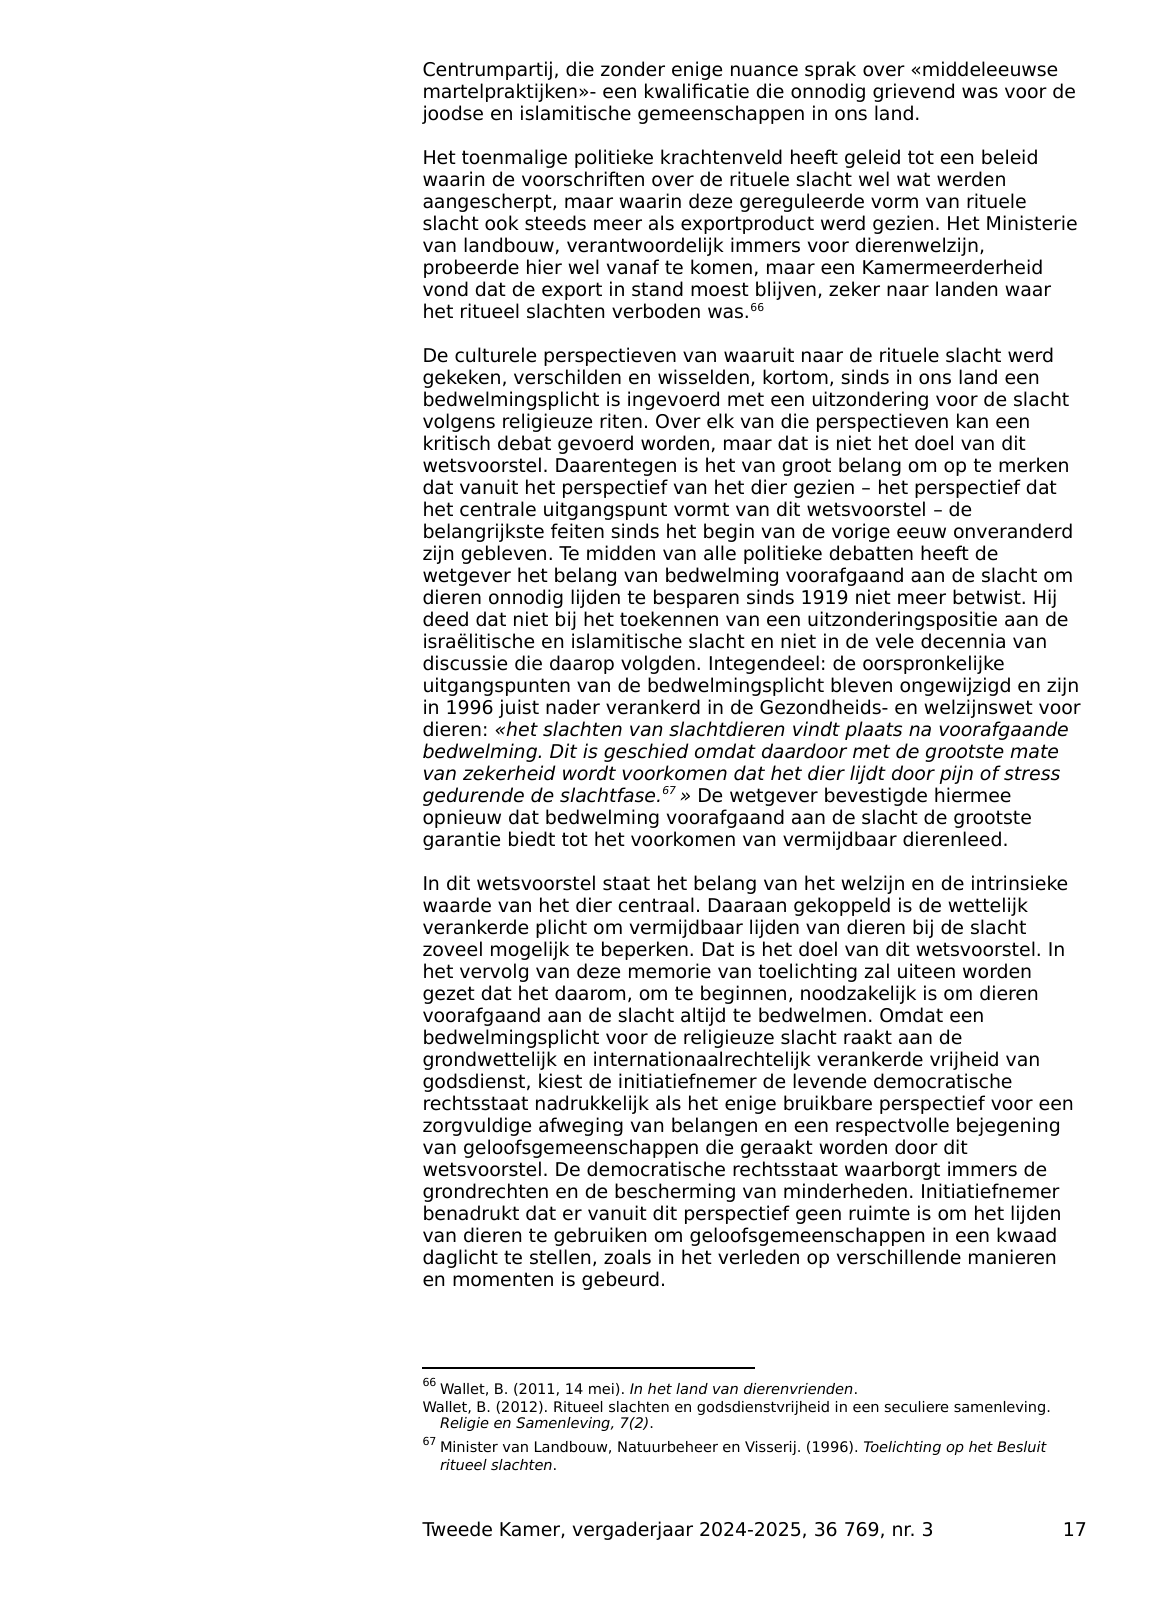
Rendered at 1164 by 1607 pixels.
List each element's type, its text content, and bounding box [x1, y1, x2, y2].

text Het toenmalige politieke krachtenveld heeft geleid tot een beleid waarin de voorschriften over de rituele slacht wel wat werden aangescherpt, maar waarin deze gereguleerde vorm van rituele slacht ook steeds meer als exportproduct werd gezien. Het Ministerie van landbouw, verantwoordelijk immers voor dierenwelzijn, probeerde hier wel vanaf te komen, maar een Kamermeerderheid vond dat de export in stand moest blijven, zeker naar landen waar het ritueel slachten verboden was. [422, 147, 1087, 323]
text Wallet, B. (2012). Ritueel slachten en godsdienstvrijheid in een seculiere samenleving. Religie en Samenleving, 7(2). [422, 1399, 1087, 1432]
text Minister van Landbouw, Natuurbeheer en Visserij. (1996). Toelichting op het Besluit ritueel slachten. [422, 1435, 1087, 1474]
text In dit wetsvoorstel staat het belang van het welzijn en de intrinsieke waarde van het dier centraal. Daaraan gekoppeld is de wettelijk verankerde plicht om vermijdbaar lijden van dieren bij de slacht zoveel mogelijk te beperken. Dat is het doel van dit wetsvoorstel. In het vervolg van deze memorie van toelichting zal uiteen worden gezet dat het daarom, om te beginnen, noodzakelijk is om dieren voorafgaand aan de slacht altijd te bedwelmen. Omdat een bedwelmingsplicht voor de religieuze slacht raakt aan de grondwettelijk en internationaalrechtelijk verankerde vrijheid van godsdienst, kiest de initiatiefnemer de levende democratische rechtsstaat nadrukkelijk als het enige bruikbare perspectief voor een zorgvuldige afweging van belangen en een respectvolle bejegening van geloofsgemeenschappen die geraakt worden door dit wetsvoorstel. De democratische rechtsstaat waarborgt immers de grondrechten en de bescherming van minderheden. Initiatiefnemer benadrukt dat er vanuit dit perspectief geen ruimte is om het lijden van dieren te gebruiken om geloofsgemeenschappen in een kwaad daglicht te stellen, zoals in het verleden op verschillende manieren en momenten is gebeurd. [422, 873, 1087, 1291]
text De culturele perspectieven van waaruit naar de rituele slacht werd gekeken, verschilden en wisselden, kortom, sinds in ons land een bedwelmingsplicht is ingevoerd met een uitzondering voor de slacht volgens religieuze riten. Over elk van die perspectieven kan een kritisch debat gevoerd worden, maar dat is niet het doel van dit wetsvoorstel. Daarentegen is het van groot belang om op te merken dat vanuit het perspectief van het dier gezien – het perspectief dat het centrale uitgangspunt vormt van dit wetsvoorstel – de belangrijkste feiten sinds het begin van de vorige eeuw onveranderd zijn gebleven. Te midden van alle politieke debatten heeft de wetgever het belang van bedwelming voorafgaand aan de slacht om dieren onnodig lijden te besparen sinds 1919 niet meer betwist. Hij deed dat niet bij het toekennen van een uitzonderingspositie aan de israëlitische en islamitische slacht en niet in de vele decennia van discussie die daarop volgden. Integendeel: de oorspronkelijke uitgangspunten van de bedwelmingsplicht bleven ongewijzigd en zijn in 1996 juist nader verankerd in de Gezondheids- en welzijnswet voor dieren: «het slachten van slachtdieren vindt plaats na voorafgaande bedwelming. Dit is geschied omdat daardoor met de grootste mate van zekerheid wordt voorkomen dat het dier lijdt door pijn of stress gedurende de slachtfase.» De wetgever bevestigde hiermee opnieuw dat bedwelming voorafgaand aan de slacht de grootste garantie biedt tot het voorkomen van vermijdbaar dierenleed. [422, 345, 1087, 851]
text Centrumpartij, die zonder enige nuance sprak over «middeleeuwse martelpraktijken»- een kwalificatie die onnodig grievend was voor de joodse en islamitische gemeenschappen in ons land. [422, 59, 1087, 125]
text Wallet, B. (2011, 14 mei). In het land van dierenvrienden. [422, 1377, 1087, 1399]
